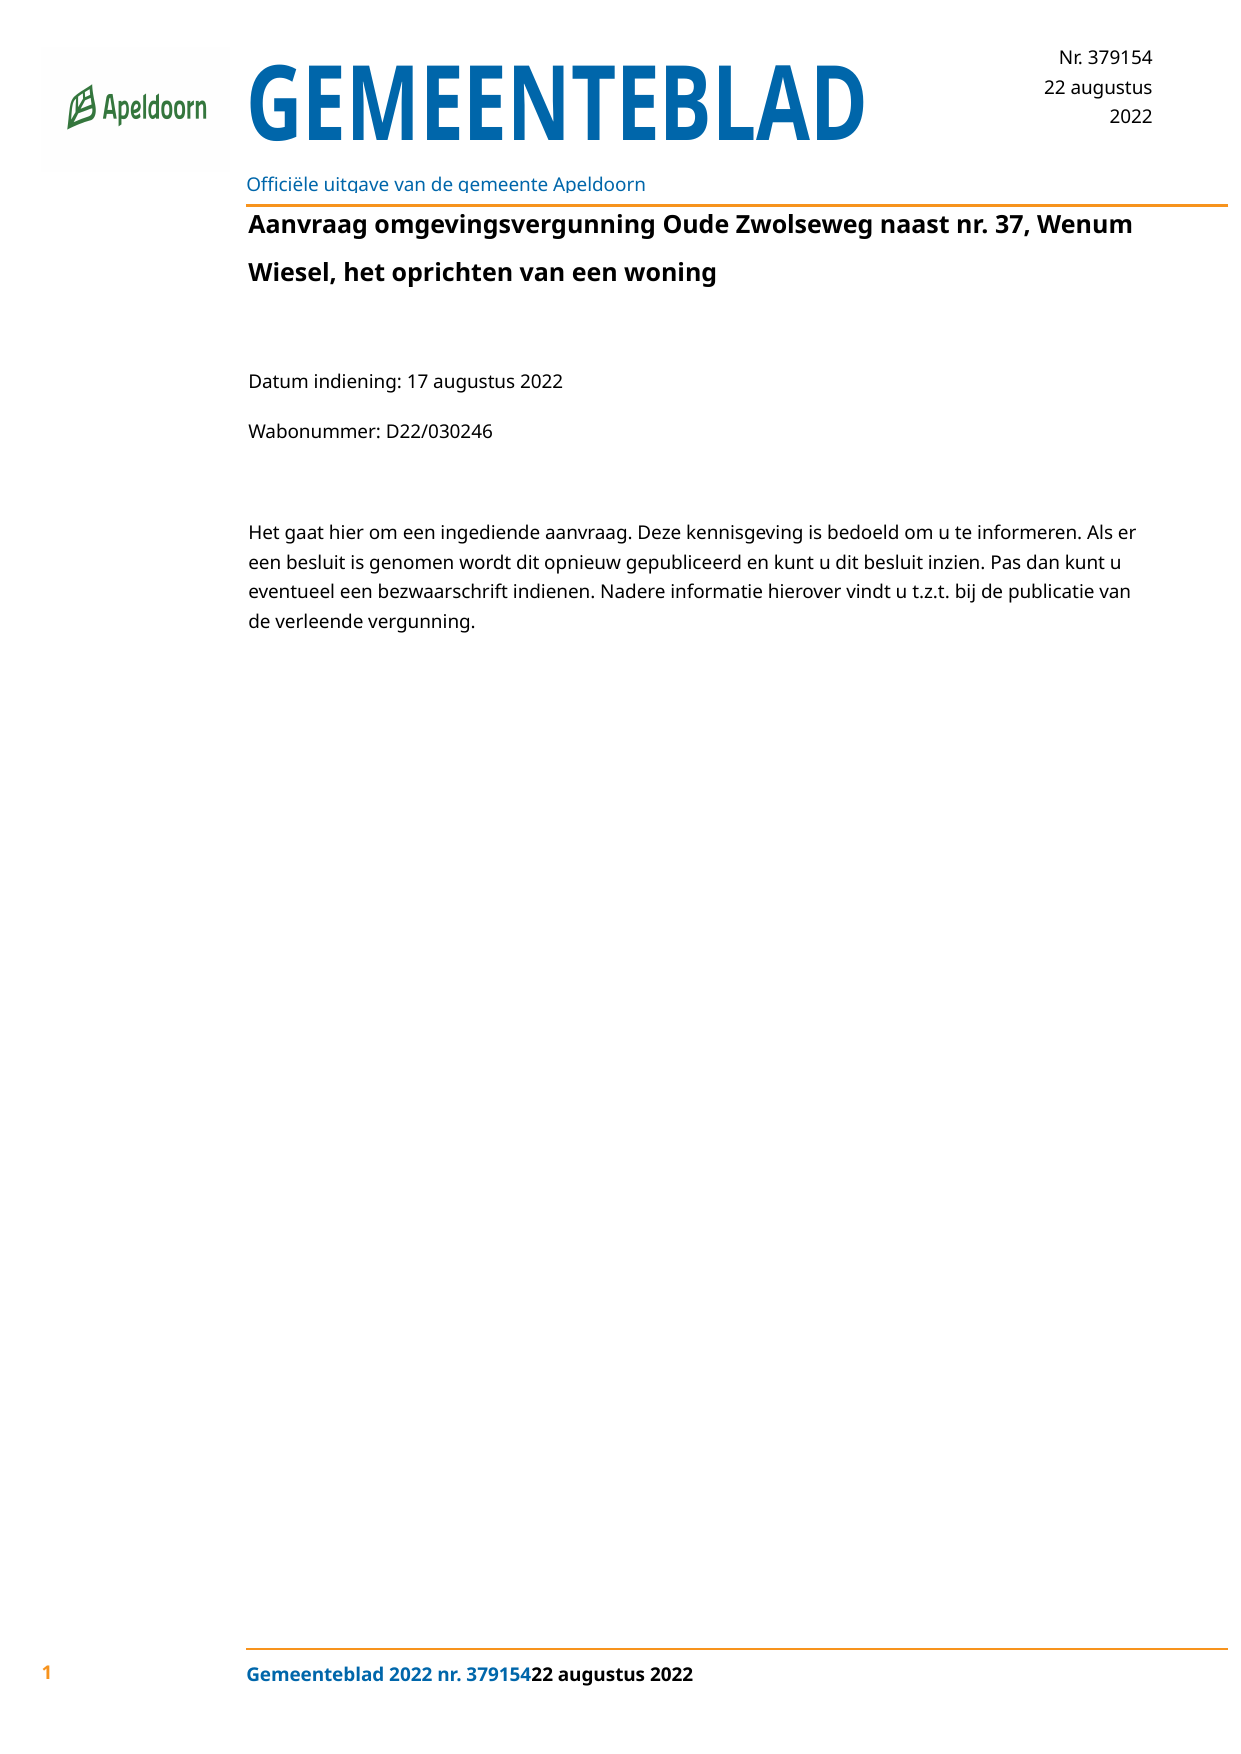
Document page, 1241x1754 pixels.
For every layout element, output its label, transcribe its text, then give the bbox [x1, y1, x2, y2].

text Wabonummer: D22/030246 [248, 419, 1152, 444]
text Aanvraag omgevingsvergunning Oude Zwolseweg naast nr. 37, Wenum Wiesel, het oprichten van een woning [248, 207, 1152, 288]
text Het gaat hier om een ingediende aanvraag. Deze kennisgeving is bedoeld om u te informeren. Als er een besluit is genomen wordt dit opnieuw gepubliceerd en kunt u dit besluit inzien. Pas dan kunt u eventueel een bezwaarschrift indienen. Nadere informatie hierover vindt u t.z.t. bij de publicatie van de verleende vergunning. [248, 519, 1152, 634]
picture [41, 47, 231, 172]
text Datum indiening: 17 augustus 2022 [248, 368, 1152, 394]
